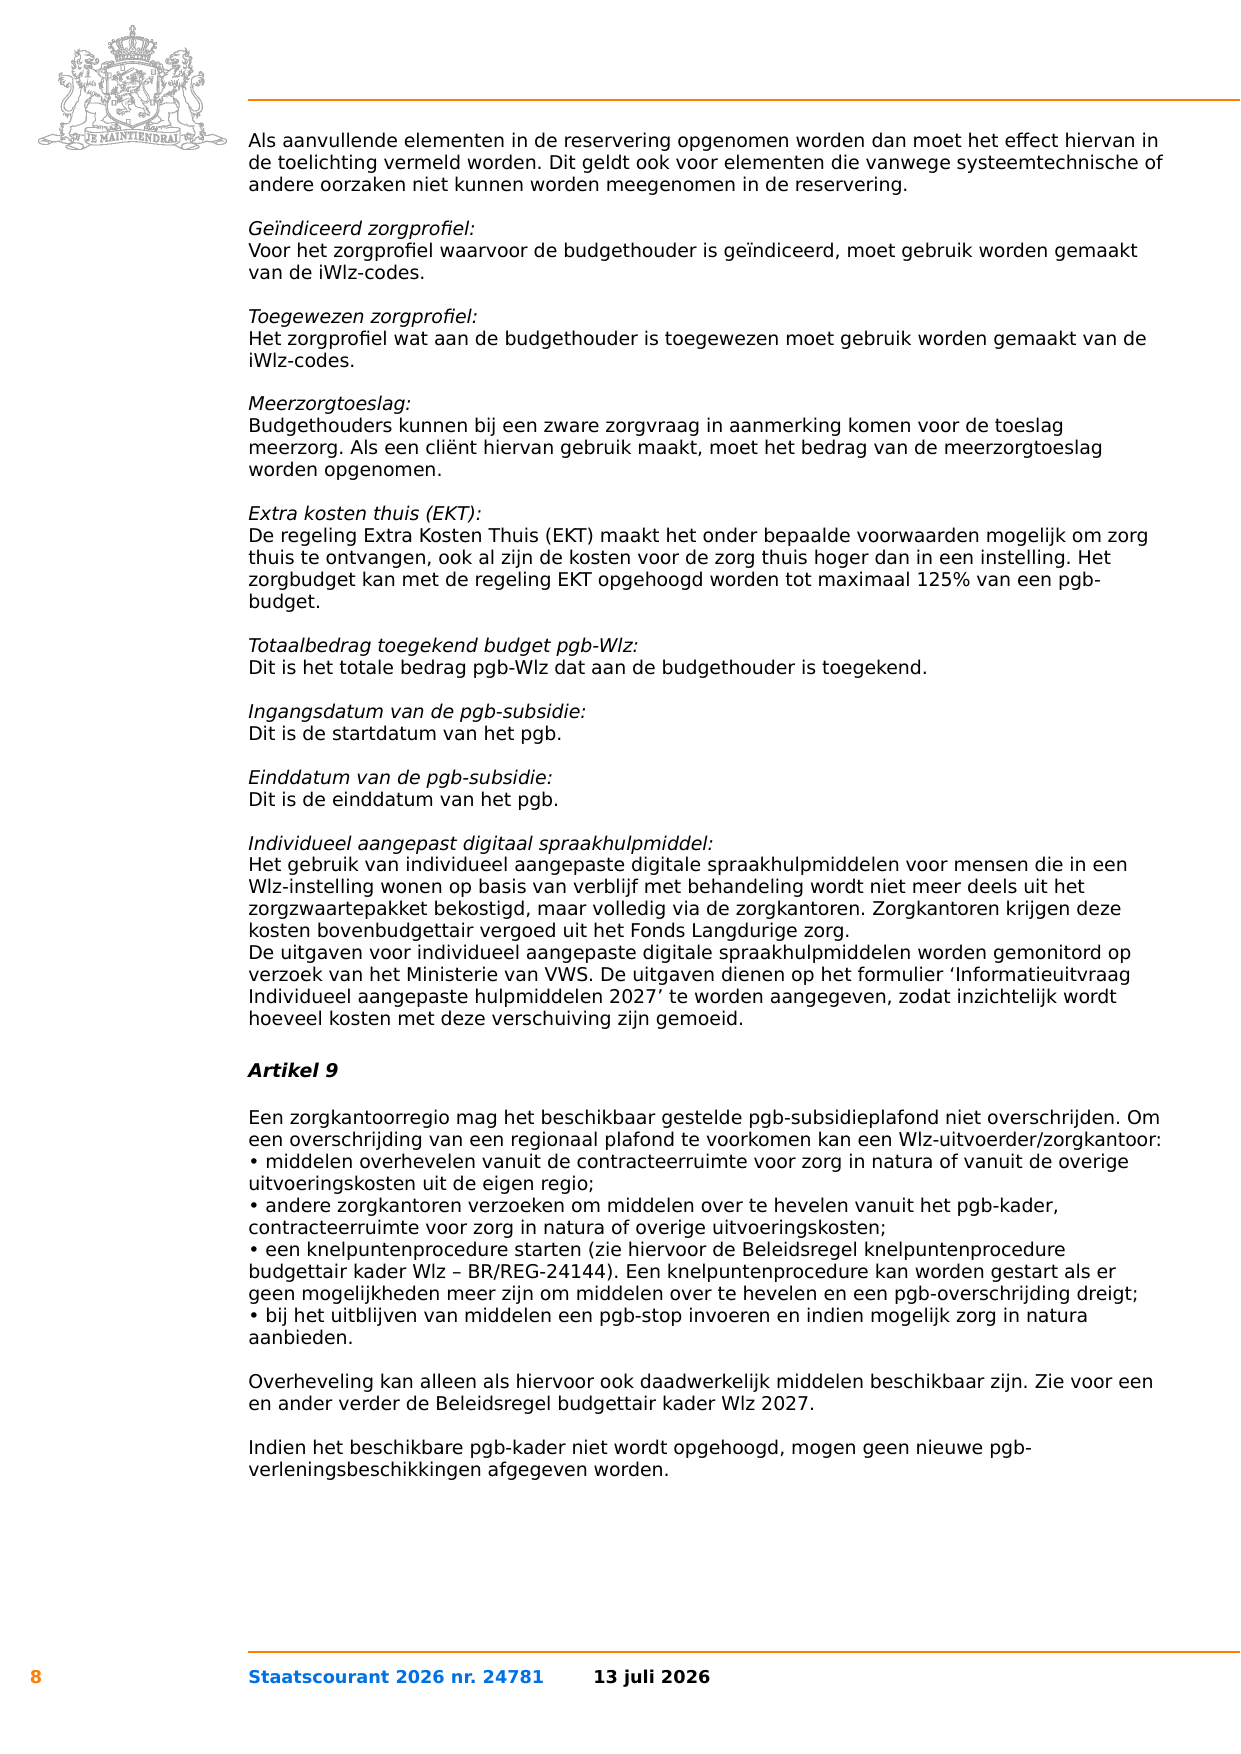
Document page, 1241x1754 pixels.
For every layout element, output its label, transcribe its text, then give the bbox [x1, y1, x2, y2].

text De uitgaven voor individueel aangepaste digitale spraakhulpmiddelen worden gemonitord op verzoek van het Ministerie van VWS. De uitgaven dienen op het formulier ‘Informatieuitvraag Individueel aangepaste hulpmiddelen 2027’ te worden aangegeven, zodat inzichtelijk wordt hoeveel kosten met deze verschuiving zijn gemoeid. [248, 942, 1163, 1030]
text Ingangsdatum van de pgb-subsidie: [248, 701, 1163, 723]
text Voor het zorgprofiel waarvoor de budgethouder is geïndiceerd, moet gebruik worden gemaakt van de iWlz-codes. [248, 240, 1163, 284]
text Meerzorgtoeslag: [248, 393, 1163, 415]
text Dit is de einddatum van het pgb. [248, 788, 1163, 811]
text Geïndiceerd zorgprofiel: [248, 218, 1163, 240]
text Het zorgprofiel wat aan de budgethouder is toegewezen moet gebruik worden gemaakt van de iWlz-codes. [248, 327, 1163, 371]
text Totaalbedrag toegekend budget pgb-Wlz: [248, 635, 1163, 657]
text Dit is het totale bedrag pgb-Wlz dat aan de budgethouder is toegekend. [248, 657, 1163, 679]
picture [38, 25, 227, 150]
text • middelen overhevelen vanuit de contracteerruimte voor zorg in natura of vanuit de overige uitvoeringskosten uit de eigen regio; [248, 1151, 1163, 1195]
text Als aanvullende elementen in de reservering opgenomen worden dan moet het effect hiervan in de toelichting vermeld worden. Dit geldt ook voor elementen die vanwege systeemtechnische of andere oorzaken niet kunnen worden meegenomen in de reservering. [248, 130, 1163, 196]
text • andere zorgkantoren verzoeken om middelen over te hevelen vanuit het pgb-kader, contracteerruimte voor zorg in natura of overige uitvoeringskosten; [248, 1195, 1163, 1239]
subtitle Artikel 9 [248, 1060, 1163, 1082]
text Een zorgkantoorregio mag het beschikbaar gestelde pgb-subsidieplafond niet overschrijden. Om een overschrijding van een regionaal plafond te voorkomen kan een Wlz-uitvoerder/zorgkantoor: [248, 1107, 1163, 1151]
text Budgethouders kunnen bij een zware zorgvraag in aanmerking komen voor de toeslag meerzorg. Als een cliënt hiervan gebruik maakt, moet het bedrag van de meerzorgtoeslag worden opgenomen. [248, 415, 1163, 481]
text Overheveling kan alleen als hiervoor ook daadwerkelijk middelen beschikbaar zijn. Zie voor een en ander verder de Beleidsregel budgettair kader Wlz 2027. [248, 1371, 1163, 1415]
text Het gebruik van individueel aangepaste digitale spraakhulpmiddelen voor mensen die in een Wlz-instelling wonen op basis van verblijf met behandeling wordt niet meer deels uit het zorgzwaartepakket bekostigd, maar volledig via de zorgkantoren. Zorgkantoren krijgen deze kosten bovenbudgettair vergoed uit het Fonds Langdurige zorg. [248, 854, 1163, 942]
text Individueel aangepast digitaal spraakhulpmiddel: [248, 832, 1163, 854]
text Extra kosten thuis (EKT): [248, 503, 1163, 525]
text De regeling Extra Kosten Thuis (EKT) maakt het onder bepaalde voorwaarden mogelijk om zorg thuis te ontvangen, ook al zijn de kosten voor de zorg thuis hoger dan in een instelling. Het zorgbudget kan met de regeling EKT opgehoogd worden tot maximaal 125% van een pgb-budget. [248, 525, 1163, 613]
text • bij het uitblijven van middelen een pgb-stop invoeren en indien mogelijk zorg in natura aanbieden. [248, 1305, 1163, 1349]
text Indien het beschikbare pgb-kader niet wordt opgehoogd, mogen geen nieuwe pgb-verleningsbeschikkingen afgegeven worden. [248, 1437, 1163, 1481]
text Dit is de startdatum van het pgb. [248, 723, 1163, 745]
text Einddatum van de pgb-subsidie: [248, 767, 1163, 788]
text Toegewezen zorgprofiel: [248, 306, 1163, 327]
text • een knelpuntenprocedure starten (zie hiervoor de Beleidsregel knelpuntenprocedure budgettair kader Wlz – BR/REG-24144). Een knelpuntenprocedure kan worden gestart als er geen mogelijkheden meer zijn om middelen over te hevelen en een pgb-overschrijding dreigt; [248, 1239, 1163, 1305]
